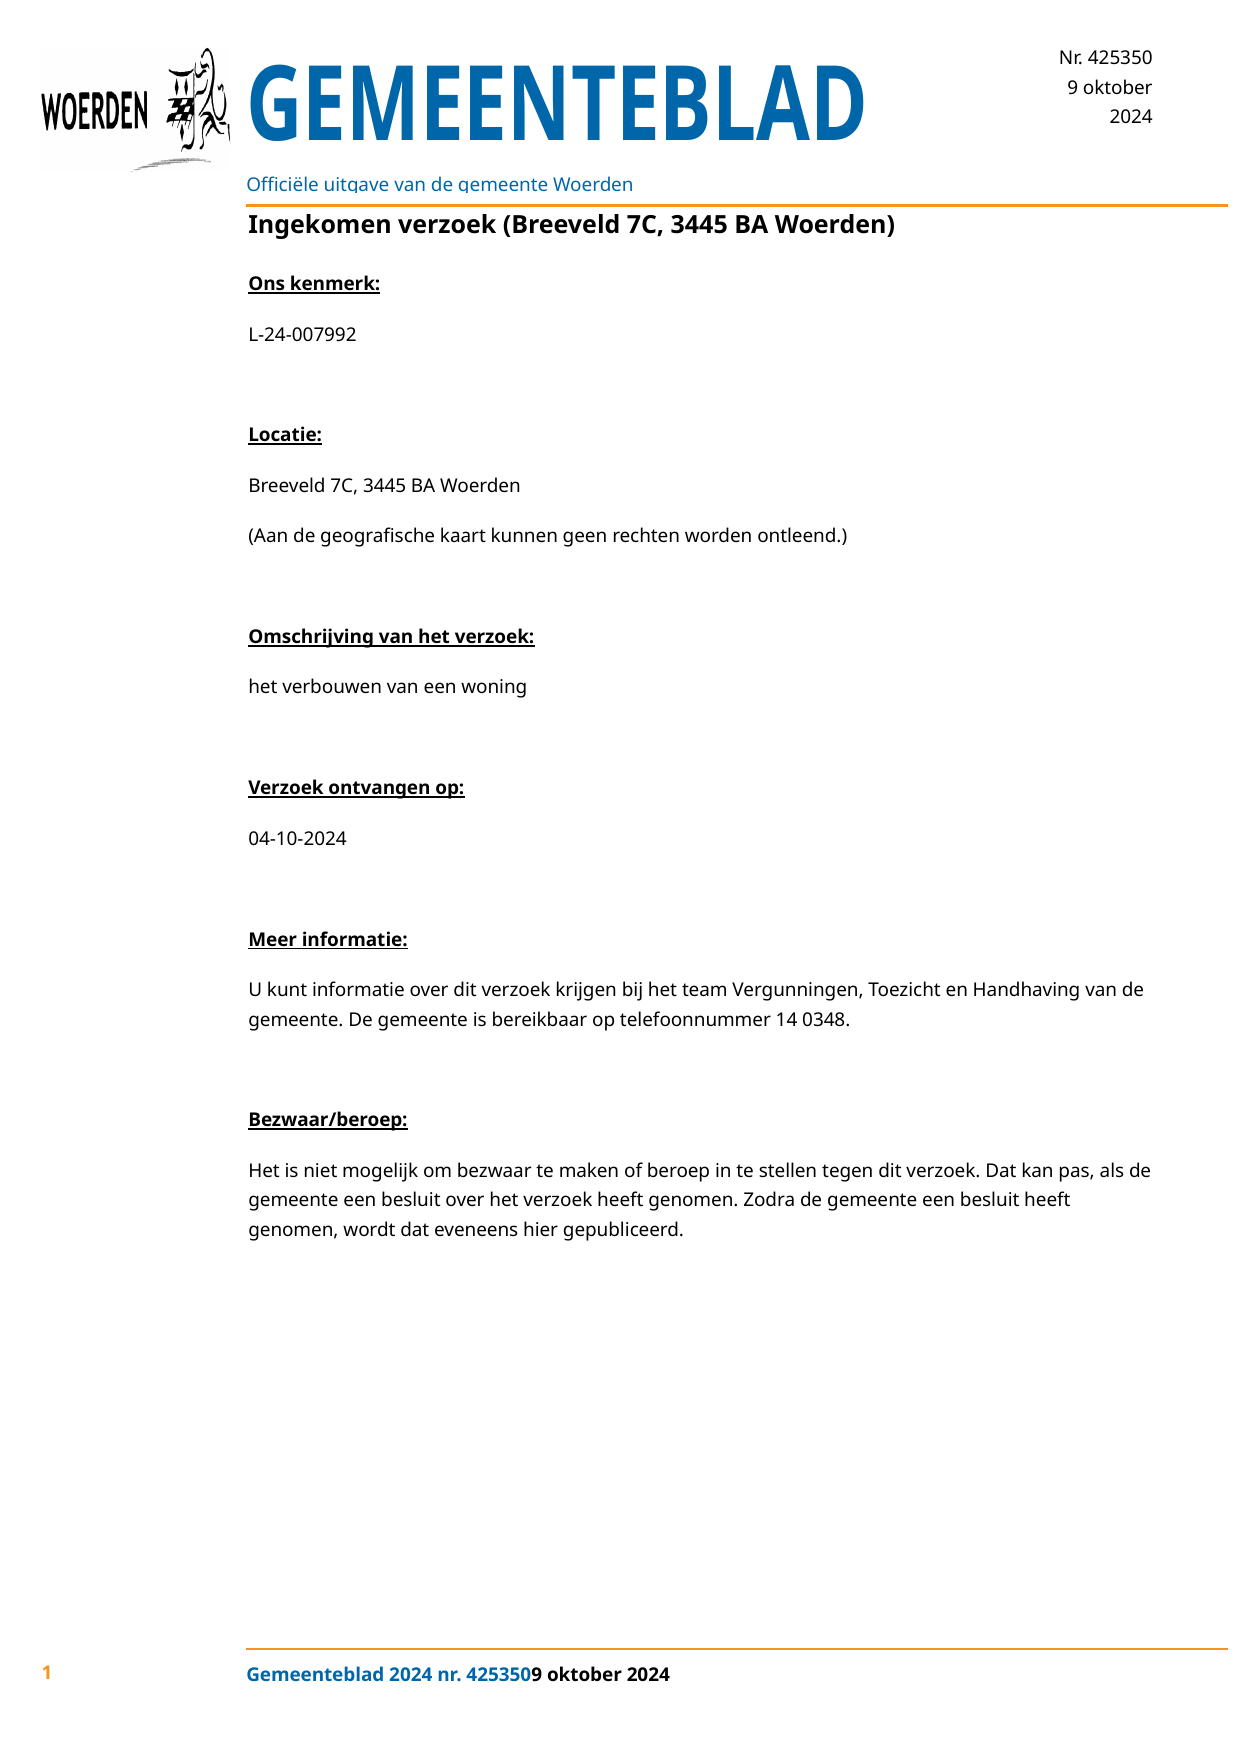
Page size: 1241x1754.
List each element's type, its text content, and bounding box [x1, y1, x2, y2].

text Omschrijving van het verzoek: [248, 623, 1152, 649]
picture [41, 47, 231, 172]
text Breeveld 7C, 3445 BA Woerden [248, 472, 1152, 498]
text Verzoek ontvangen op: [248, 774, 1152, 800]
text Het is niet mogelijk om bezwaar te maken of beroep in te stellen tegen dit verzoek. Dat kan pas, als de gemeente een besluit over het verzoek heeft genomen. Zodra de gemeente een besluit heeft genomen, wordt dat eveneens hier gepubliceerd. [248, 1157, 1152, 1242]
text Bezwaar/beroep: [248, 1107, 1152, 1132]
text Ingekomen verzoek (Breeveld 7C, 3445 BA Woerden) [248, 207, 1152, 241]
text het verbouwen van een woning [248, 674, 1152, 699]
text L-24-007992 [248, 321, 1152, 346]
text U kunt informatie over dit verzoek krijgen bij het team Vergunningen, Toezicht en Handhaving van de gemeente. De gemeente is bereikbaar op telefoonnummer 14 0348. [248, 976, 1152, 1031]
text (Aan de geografische kaart kunnen geen rechten worden ontleend.) [248, 522, 1152, 548]
text Meer informatie: [248, 926, 1152, 951]
text Locatie: [248, 422, 1152, 447]
text 04-10-2024 [248, 825, 1152, 851]
text Ons kenmerk: [248, 270, 1152, 296]
